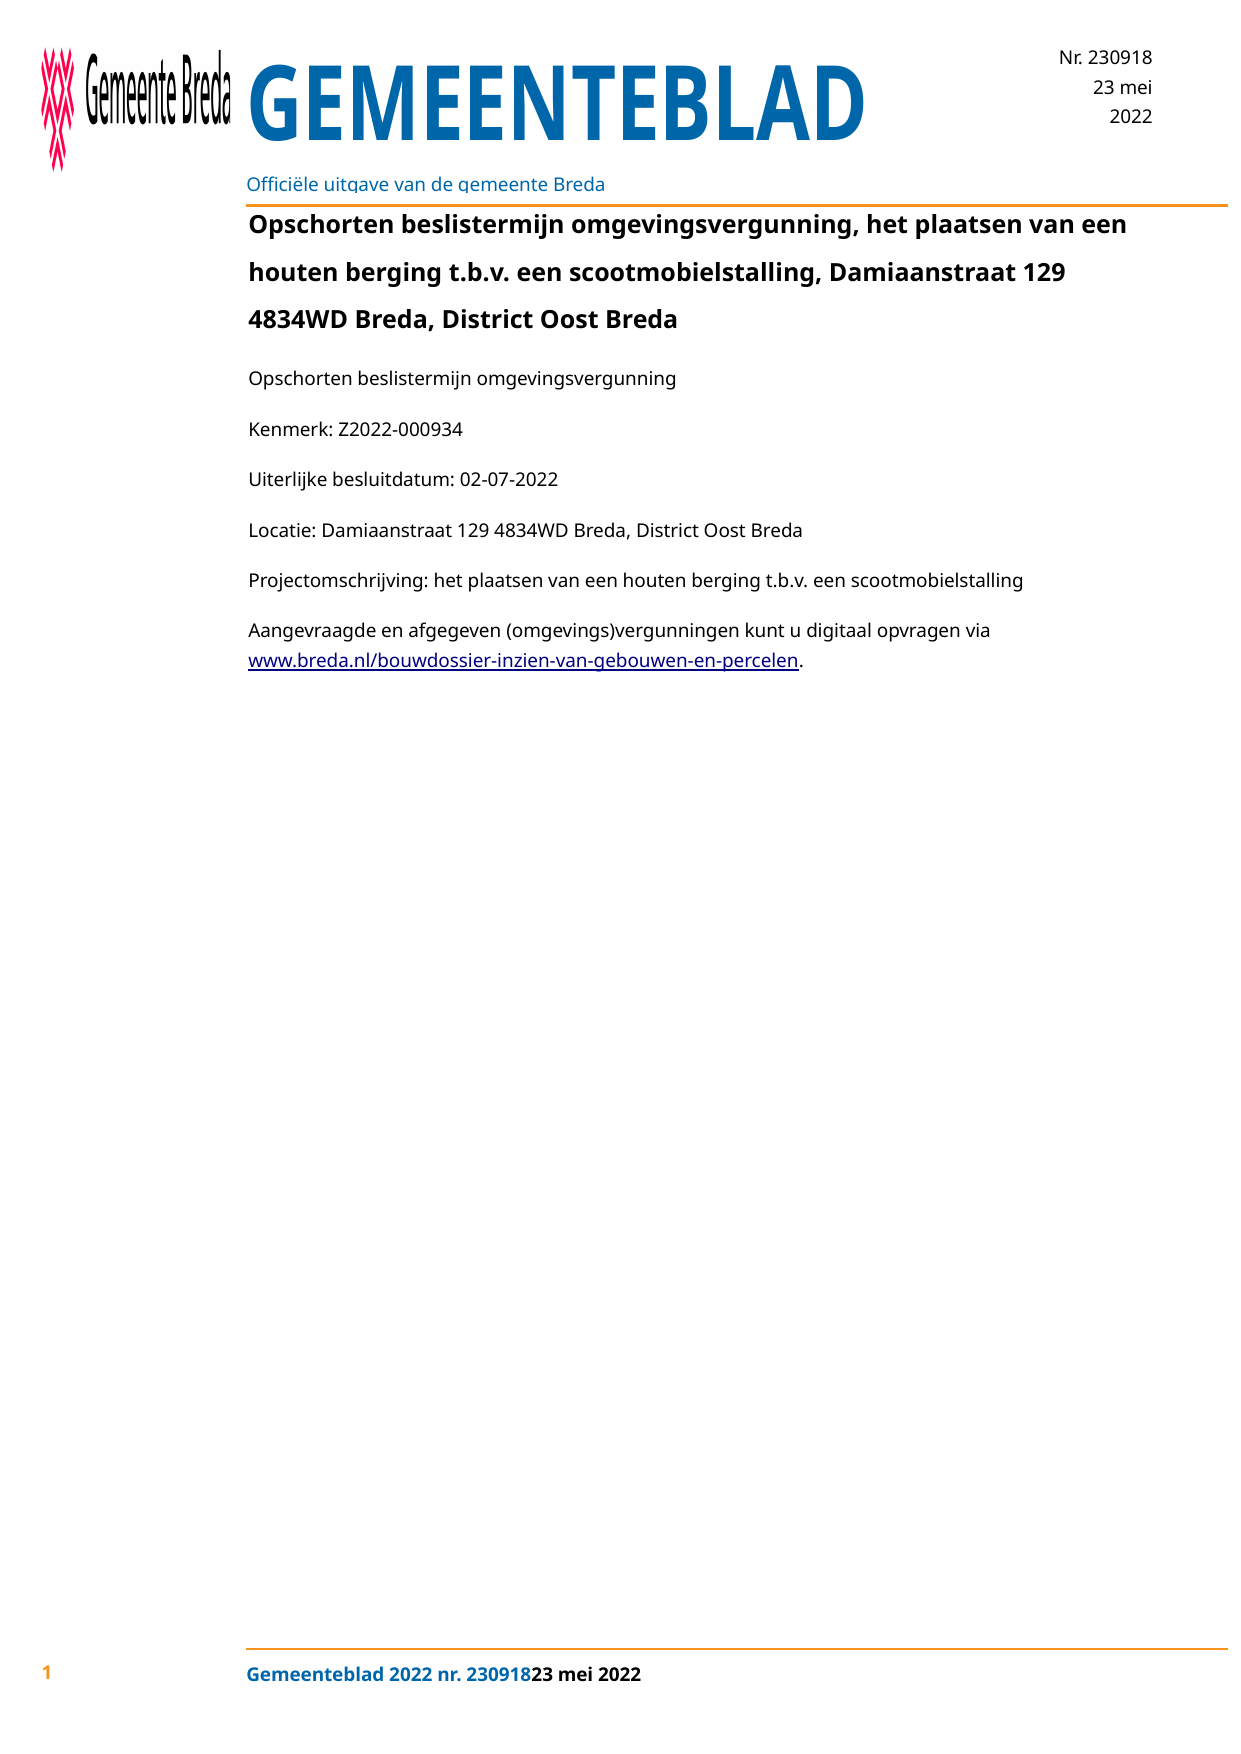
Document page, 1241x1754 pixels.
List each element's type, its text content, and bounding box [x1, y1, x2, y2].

text Uiterlijke besluitdatum: 02-07-2022 [248, 466, 1152, 492]
text Opschorten beslistermijn omgevingsvergunning, het plaatsen van een houten berging t.b.v. een scootmobielstalling, Damiaanstraat 129 4834WD Breda, District Oost Breda [248, 207, 1152, 336]
text Locatie: Damiaanstraat 129 4834WD Breda, District Oost Breda [248, 517, 1152, 542]
picture [41, 47, 231, 172]
text Opschorten beslistermijn omgevingsvergunning [248, 366, 1152, 391]
text Projectomschrijving: het plaatsen van een houten berging t.b.v. een scootmobielstalling [248, 567, 1152, 593]
text Kenmerk: Z2022-000934 [248, 416, 1152, 442]
text Aangevraagde en afgegeven (omgevings)vergunningen kunt u digitaal opvragen via www.breda.nl/bouwdossier-inzien-van-gebouwen-en-percelen. [248, 618, 1152, 673]
